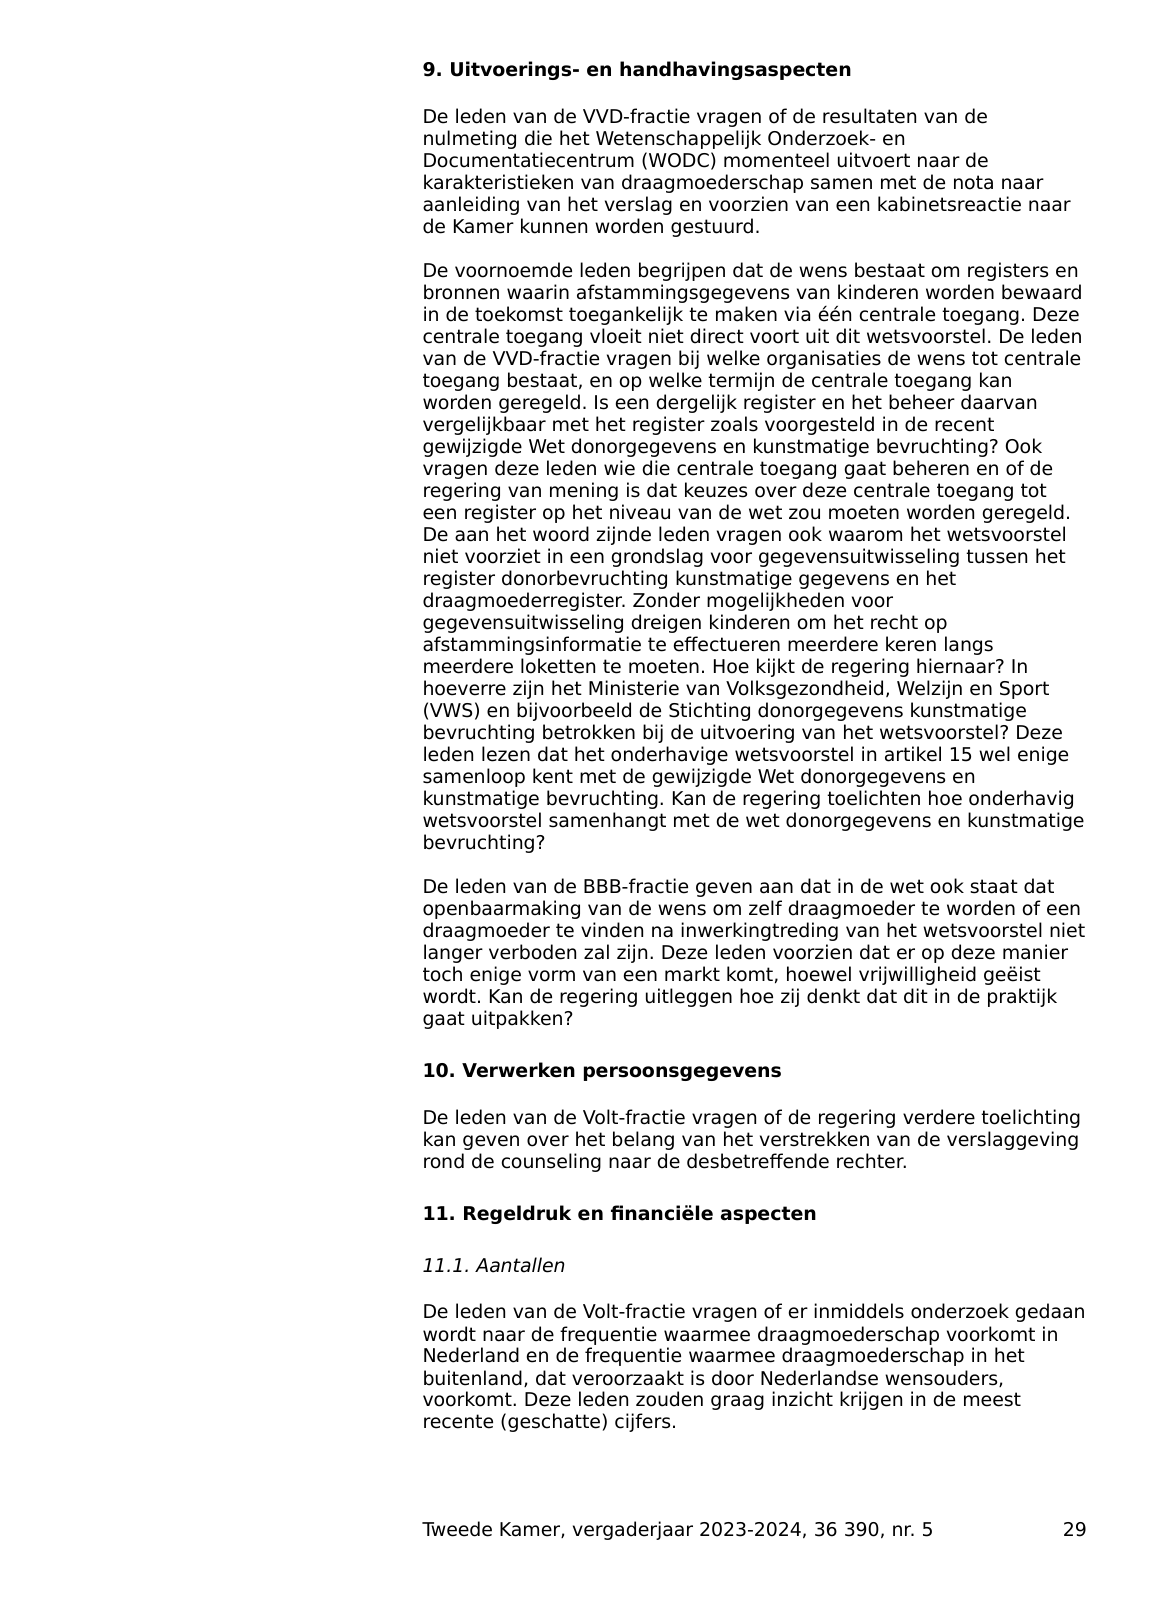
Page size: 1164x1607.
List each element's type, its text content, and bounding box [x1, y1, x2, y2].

subtitle 11. Regeldruk en financiële aspecten [422, 1202, 1087, 1224]
text De leden van de Volt-fractie vragen of de regering verdere toelichting kan geven over het belang van het verstrekken van de verslaggeving rond de counseling naar de desbetreffende rechter. [422, 1107, 1087, 1172]
text De voornoemde leden begrijpen dat de wens bestaat om registers en bronnen waarin afstammingsgegevens van kinderen worden bewaard in de toekomst toegankelijk te maken via één centrale toegang. Deze centrale toegang vloeit niet direct voort uit dit wetsvoorstel. De leden van de VVD-fractie vragen bij welke organisaties de wens tot centrale toegang bestaat, en op welke termijn de centrale toegang kan worden geregeld. Is een dergelijk register en het beheer daarvan vergelijkbaar met het register zoals voorgesteld in de recent gewijzigde Wet donorgegevens en kunstmatige bevruchting? Ook vragen deze leden wie die centrale toegang gaat beheren en of de regering van mening is dat keuzes over deze centrale toegang tot een register op het niveau van de wet zou moeten worden geregeld. De aan het woord zijnde leden vragen ook waarom het wetsvoorstel niet voorziet in een grondslag voor gegevensuitwisseling tussen het register donorbevruchting kunstmatige gegevens en het draagmoederregister. Zonder mogelijkheden voor gegevensuitwisseling dreigen kinderen om het recht op afstammingsinformatie te effectueren meerdere keren langs meerdere loketten te moeten. Hoe kijkt de regering hiernaar? In hoeverre zijn het Ministerie van Volksgezondheid, Welzijn en Sport (VWS) en bijvoorbeeld de Stichting donorgegevens kunstmatige bevruchting betrokken bij de uitvoering van het wetsvoorstel? Deze leden lezen dat het onderhavige wetsvoorstel in artikel 15 wel enige samenloop kent met de gewijzigde Wet donorgegevens en kunstmatige bevruchting. Kan de regering toelichten hoe onderhavig wetsvoorstel samenhangt met de wet donorgegevens en kunstmatige bevruchting? [422, 260, 1087, 853]
subtitle 9. Uitvoerings- en handhavingsaspecten [422, 59, 1087, 81]
subtitle 11.1. Aantallen [422, 1254, 1087, 1276]
text De leden van de Volt-fractie vragen of er inmiddels onderzoek gedaan wordt naar de frequentie waarmee draagmoederschap voorkomt in Nederland en de frequentie waarmee draagmoederschap in het buitenland, dat veroorzaakt is door Nederlandse wensouders, voorkomt. Deze leden zouden graag inzicht krijgen in de meest recente (geschatte) cijfers. [422, 1301, 1087, 1433]
text De leden van de VVD-fractie vragen of de resultaten van de nulmeting die het Wetenschappelijk Onderzoek- en Documentatiecentrum (WODC) momenteel uitvoert naar de karakteristieken van draagmoederschap samen met de nota naar aanleiding van het verslag en voorzien van een kabinetsreactie naar de Kamer kunnen worden gestuurd. [422, 106, 1087, 238]
text De leden van de BBB-fractie geven aan dat in de wet ook staat dat openbaarmaking van de wens om zelf draagmoeder te worden of een draagmoeder te vinden na inwerkingtreding van het wetsvoorstel niet langer verboden zal zijn. Deze leden voorzien dat er op deze manier toch enige vorm van een markt komt, hoewel vrijwilligheid geëist wordt. Kan de regering uitleggen hoe zij denkt dat dit in de praktijk gaat uitpakken? [422, 876, 1087, 1029]
subtitle 10. Verwerken persoonsgegevens [422, 1059, 1087, 1082]
